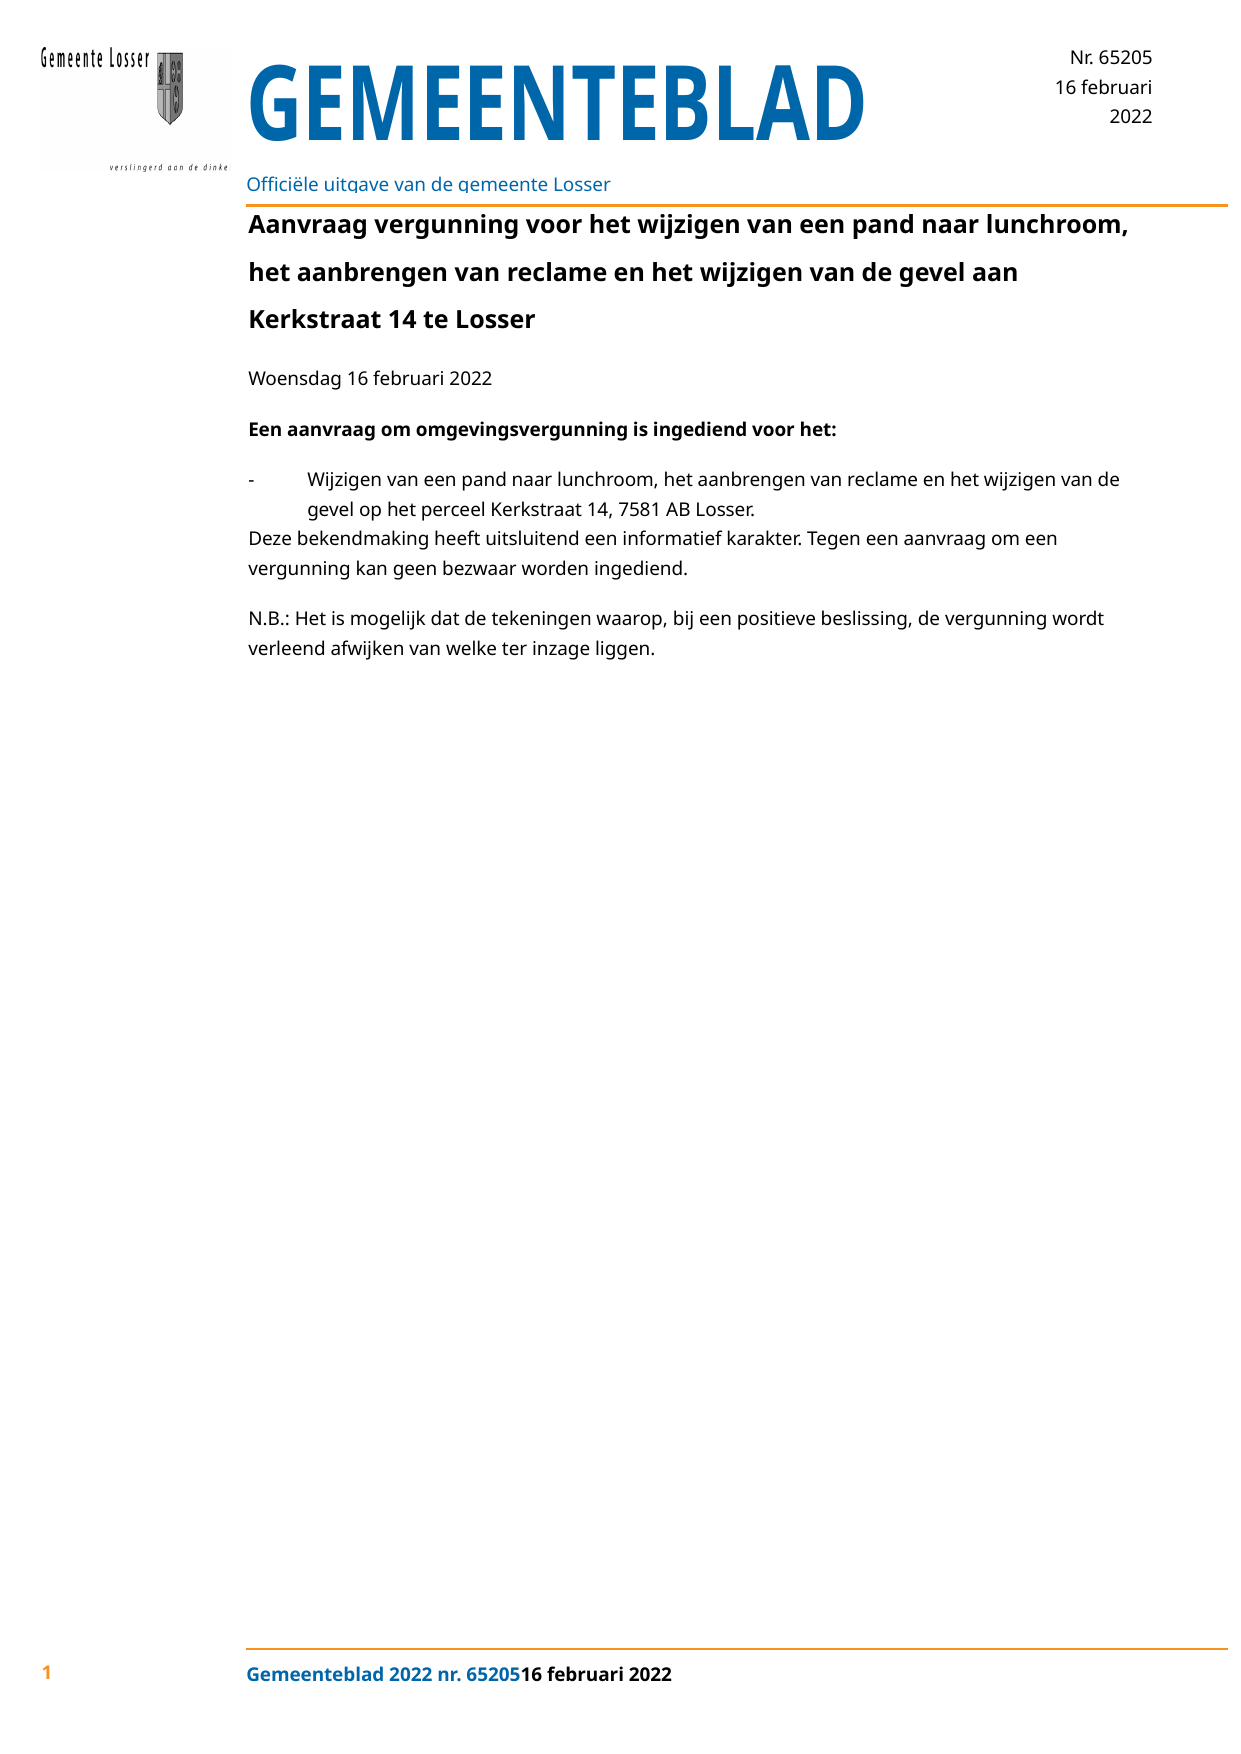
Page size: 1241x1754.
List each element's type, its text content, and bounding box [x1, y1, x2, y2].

picture [41, 47, 231, 172]
text Aanvraag vergunning voor het wijzigen van een pand naar lunchroom, het aanbrengen van reclame en het wijzigen van de gevel aan Kerkstraat 14 te Losser [248, 207, 1152, 336]
text Woensdag 16 februari 2022 [248, 366, 1152, 391]
list Wijzigen van een pand naar lunchroom, het aanbrengen van reclame en het wijzigen van de gevel op het perceel Kerkstraat 14, 7581 AB Losser. [248, 466, 1152, 522]
text N.B.: Het is mogelijk dat de tekeningen waarop, bij een positieve beslissing, de vergunning wordt verleend afwijken van welke ter inzage liggen. [248, 606, 1152, 661]
text Deze bekendmaking heeft uitsluitend een informatief karakter. Tegen een aanvraag om een vergunning kan geen bezwaar worden ingediend. [248, 526, 1152, 581]
text Een aanvraag om omgevingsvergunning is ingediend voor het: [248, 416, 1152, 442]
